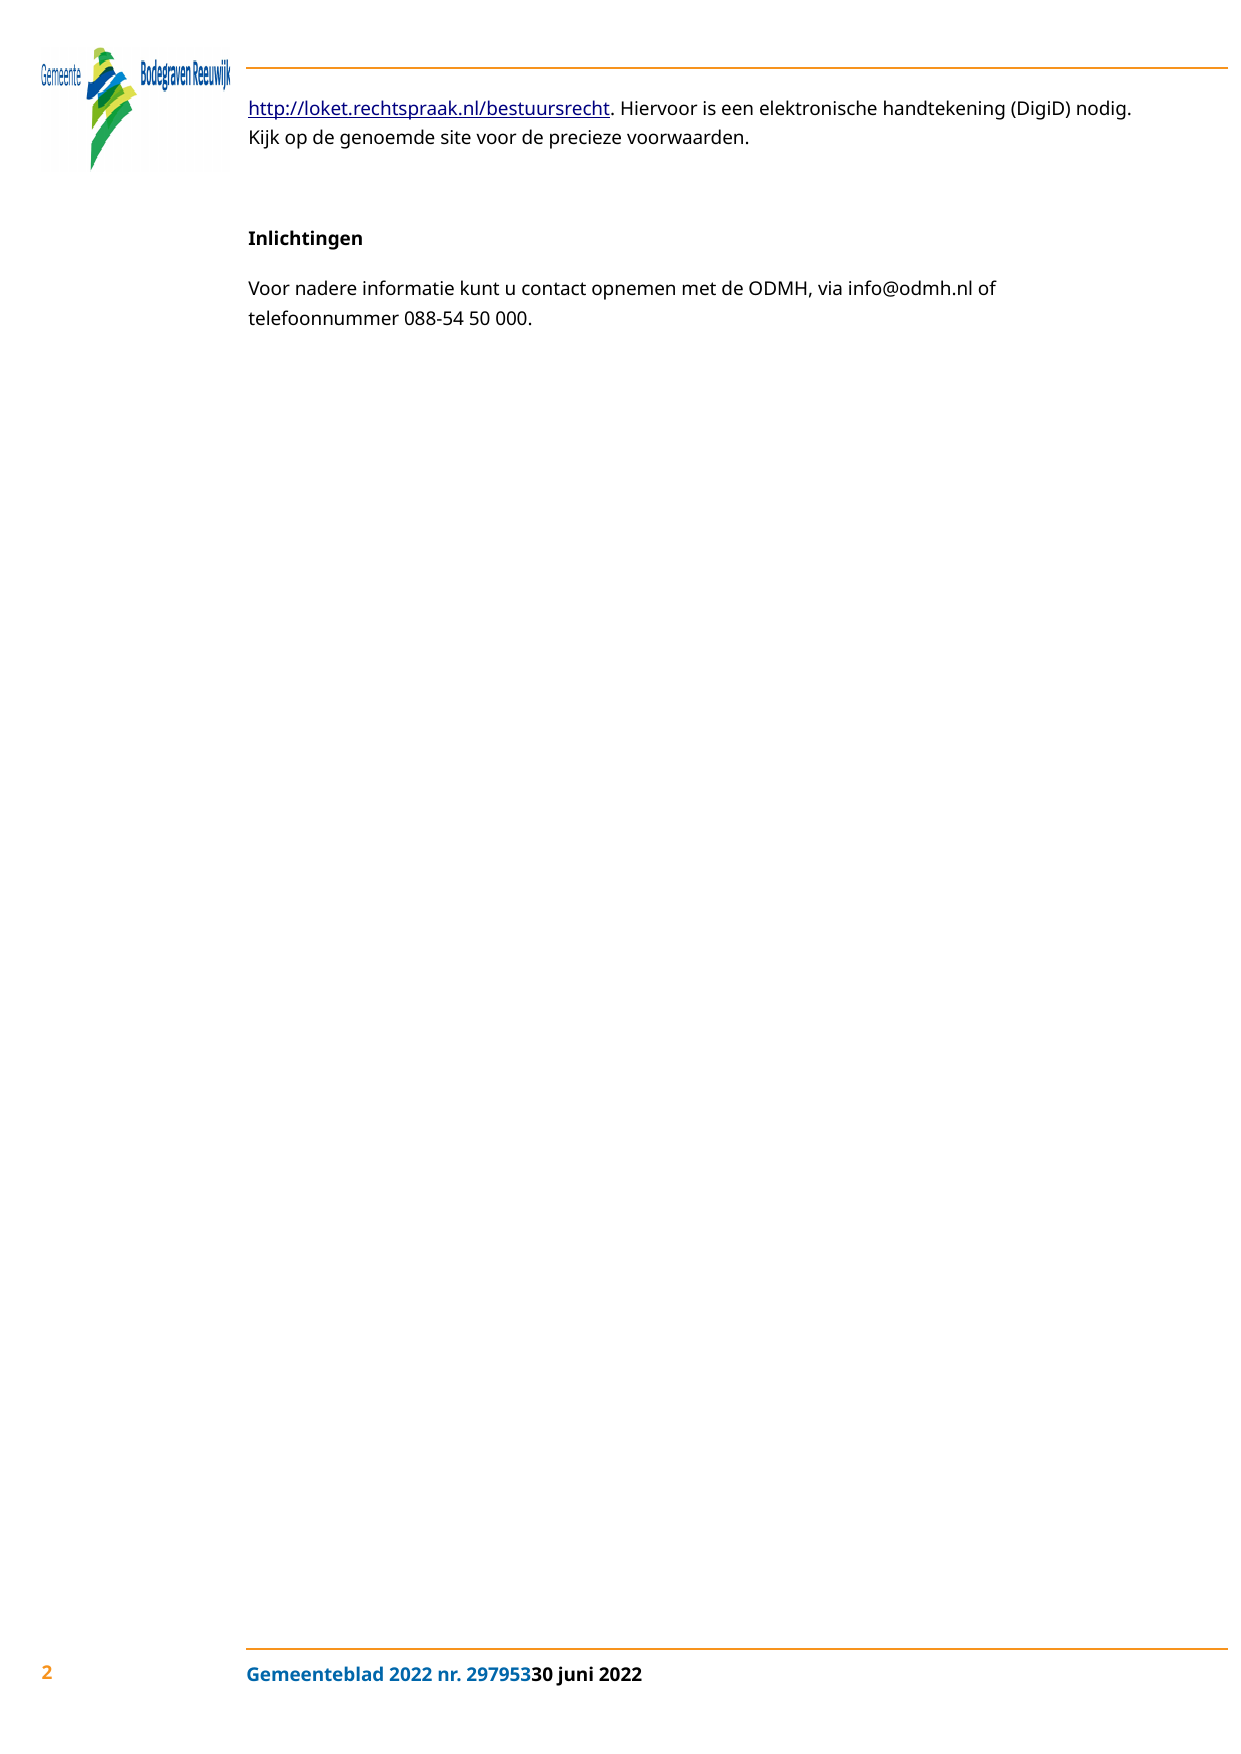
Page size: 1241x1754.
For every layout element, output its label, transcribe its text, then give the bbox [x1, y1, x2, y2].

text Inlichtingen [248, 225, 1152, 251]
text http://loket.rechtspraak.nl/bestuursrecht. Hiervoor is een elektronische handtekening (DigiD) nodig. Kijk op de genoemde site voor de precieze voorwaarden. [248, 95, 1152, 150]
text Voor nadere informatie kunt u contact opnemen met de ODMH, via info@odmh.nl of telefoonnummer 088-54 50 000. [248, 276, 1152, 331]
picture [41, 47, 231, 172]
